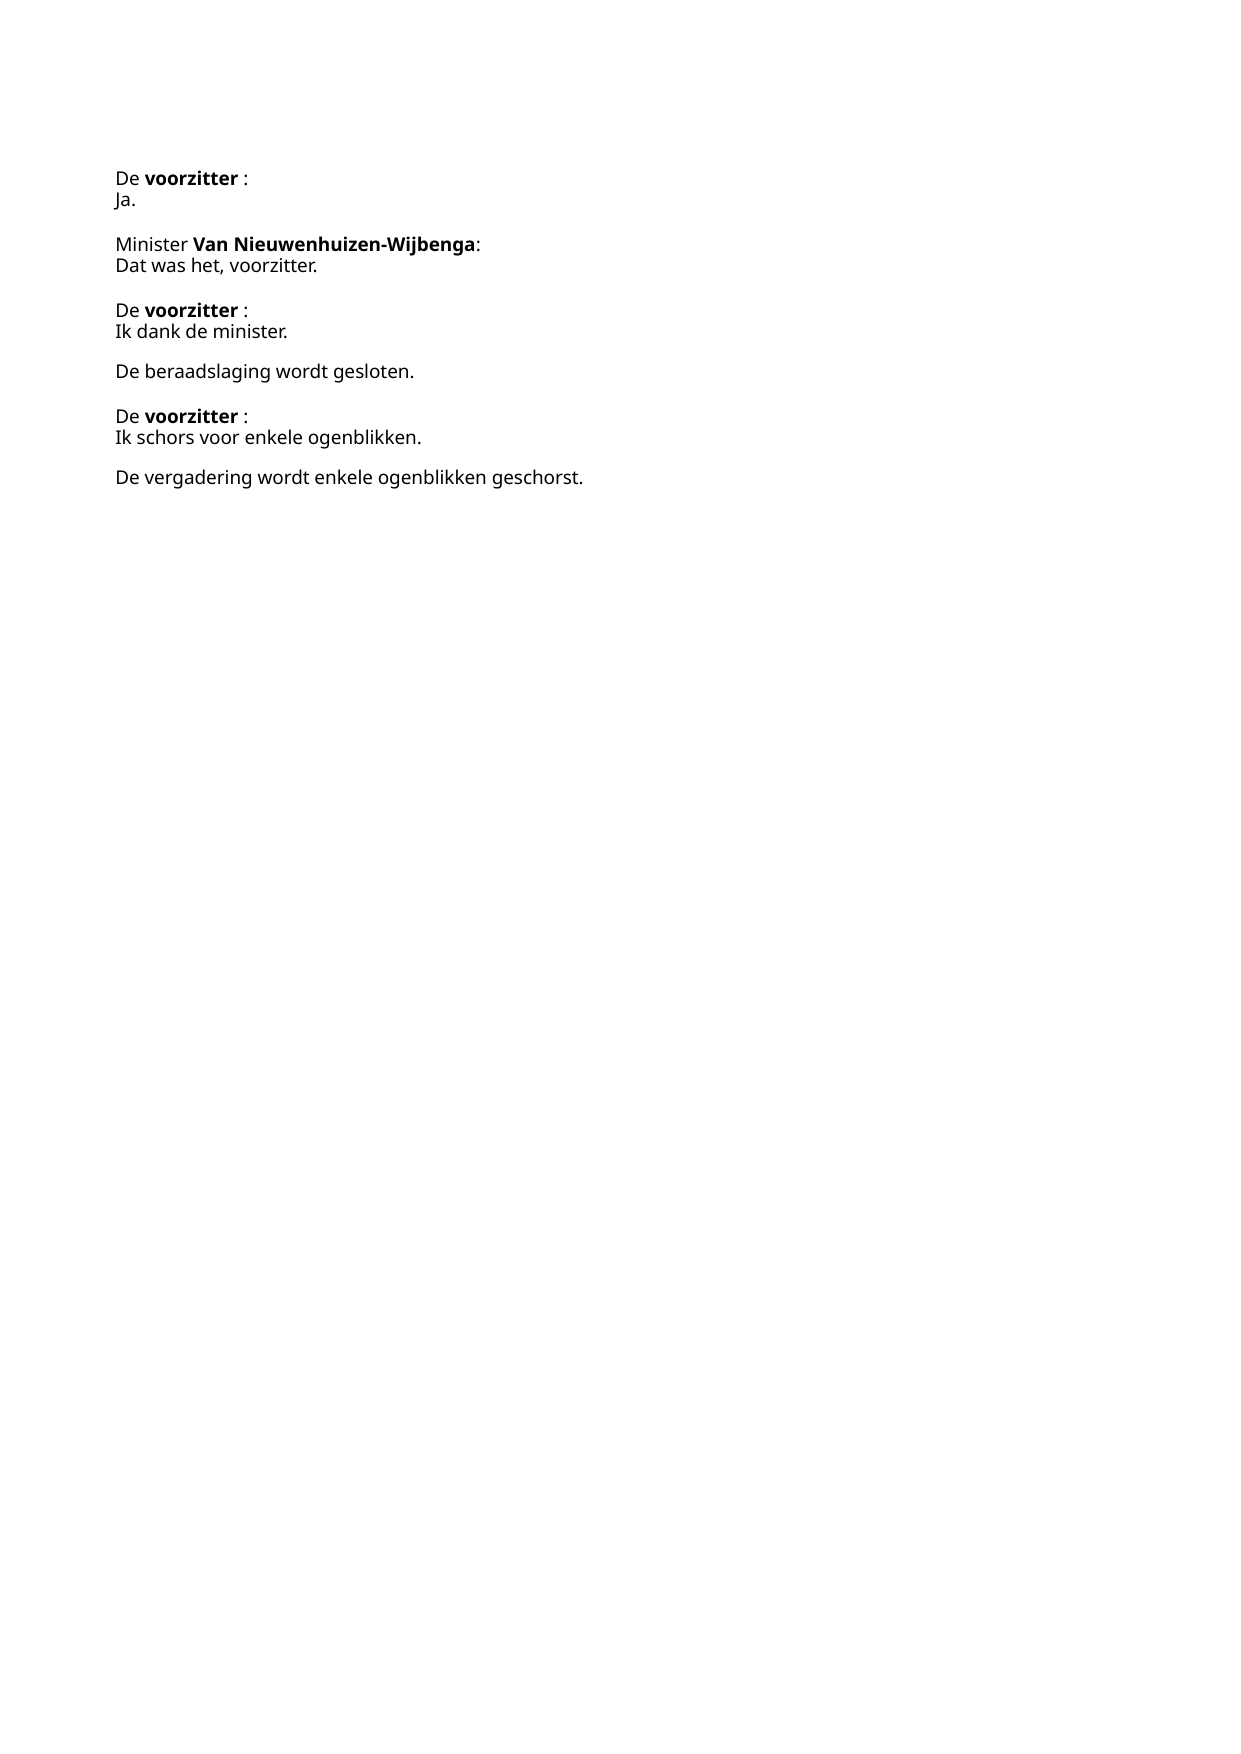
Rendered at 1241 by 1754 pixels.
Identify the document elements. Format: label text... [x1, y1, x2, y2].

text De voorzitter : [115, 403, 605, 429]
text De beraadslaging wordt gesloten. [115, 363, 605, 382]
text Ik dank de minister. [115, 323, 605, 342]
text Ik schors voor enkele ogenblikken. [115, 429, 605, 448]
text De vergadering wordt enkele ogenblikken geschorst. [115, 469, 605, 488]
text Ja. [115, 191, 605, 210]
text Dat was het, voorzitter. [115, 257, 605, 276]
text Minister Van Nieuwenhuizen-Wijbenga: [115, 231, 605, 257]
text De voorzitter : [115, 165, 605, 191]
text De voorzitter : [115, 297, 605, 323]
